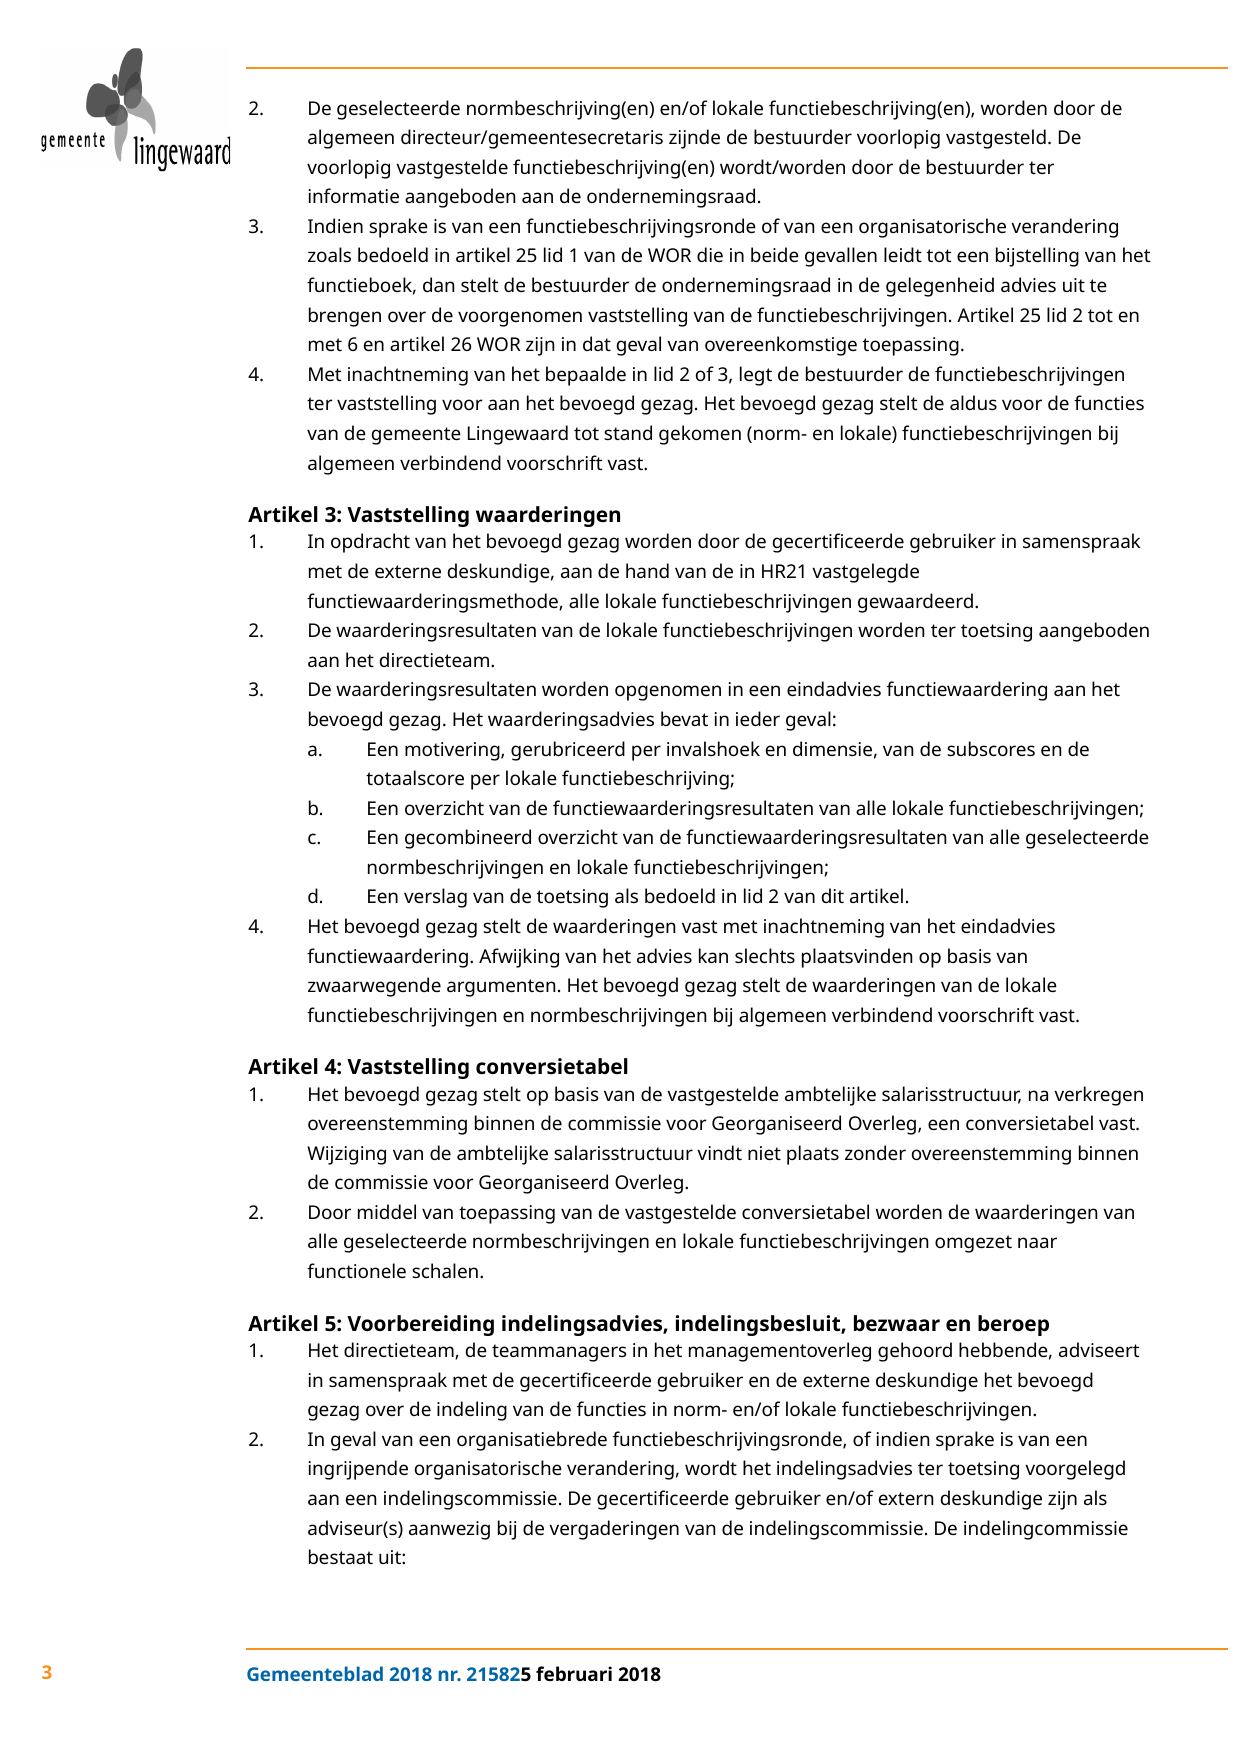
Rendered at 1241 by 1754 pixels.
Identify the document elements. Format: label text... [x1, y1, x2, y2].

list Een overzicht van de functiewaarderingsresultaten van alle lokale functiebeschrijvingen; [307, 795, 1152, 821]
list Een gecombineerd overzicht van de functiewaarderingsresultaten van alle geselecteerde normbeschrijvingen en lokale functiebeschrijvingen; [307, 824, 1152, 880]
list De geselecteerde normbeschrijving(en) en/of lokale functiebeschrijving(en), worden door de algemeen directeur/gemeentesecretaris zijnde de bestuurder voorlopig vastgesteld. De voorlopig vastgestelde functiebeschrijving(en) wordt/worden door de bestuurder ter informatie aangeboden aan de ondernemingsraad. [248, 95, 1152, 209]
list In geval van een organisatiebrede functiebeschrijvingsronde, of indien sprake is van een ingrijpende organisatorische verandering, wordt het indelingsadvies ter toetsing voorgelegd aan een indelingscommissie. De gecertificeerde gebruiker en/of extern deskundige zijn als adviseur(s) aanwezig bij de vergaderingen van de indelingscommissie. De indelingcommissie bestaat uit: [248, 1426, 1152, 1570]
list Door middel van toepassing van de vastgestelde conversietabel worden de waarderingen van alle geselecteerde normbeschrijvingen en lokale functiebeschrijvingen omgezet naar functionele schalen. [248, 1199, 1152, 1284]
list De waarderingsresultaten worden opgenomen in een eindadvies functiewaardering aan het bevoegd gezag. Het waarderingsadvies bevat in ieder geval: [248, 677, 1152, 732]
picture [41, 47, 231, 172]
list Het bevoegd gezag stelt op basis van de vastgestelde ambtelijke salarisstructuur, na verkregen overeenstemming binnen de commissie voor Georganiseerd Overleg, een conversietabel vast. Wijziging van de ambtelijke salarisstructuur vindt niet plaats zonder overeenstemming binnen de commissie voor Georganiseerd Overleg. [248, 1081, 1152, 1195]
list De waarderingsresultaten van de lokale functiebeschrijvingen worden ter toetsing aangeboden aan het directieteam. [248, 617, 1152, 673]
list Met inachtneming van het bepaalde in lid 2 of 3, legt de bestuurder de functiebeschrijvingen ter vaststelling voor aan het bevoegd gezag. Het bevoegd gezag stelt de aldus voor de functies van de gemeente Lingewaard tot stand gekomen (norm- en lokale) functiebeschrijvingen bij algemeen verbindend voorschrift vast. [248, 361, 1152, 476]
text Artikel 5: Voorbereiding indelingsadvies, indelingsbesluit, bezwaar en beroep [248, 1309, 1152, 1337]
text Artikel 3: Vaststelling waarderingen [248, 500, 1152, 529]
list Het directieteam, de teammanagers in het managementoverleg gehoord hebbende, adviseert in samenspraak met de gecertificeerde gebruiker en de externe deskundige het bevoegd gezag over de indeling van de functies in norm- en/of lokale functiebeschrijvingen. [248, 1337, 1152, 1422]
list Het bevoegd gezag stelt de waarderingen vast met inachtneming van het eindadvies functiewaardering. Afwijking van het advies kan slechts plaatsvinden op basis van zwaarwegende argumenten. Het bevoegd gezag stelt de waarderingen van de lokale functiebeschrijvingen en normbeschrijvingen bij algemeen verbindend voorschrift vast. [248, 913, 1152, 1028]
list Een motivering, gerubriceerd per invalshoek en dimensie, van de subscores en de totaalscore per lokale functiebeschrijving; [307, 736, 1152, 791]
list In opdracht van het bevoegd gezag worden door de gecertificeerde gebruiker in samenspraak met de externe deskundige, aan de hand van de in HR21 vastgelegde functiewaarderingsmethode, alle lokale functiebeschrijvingen gewaardeerd. [248, 529, 1152, 613]
text Artikel 4: Vaststelling conversietabel [248, 1052, 1152, 1081]
list Indien sprake is van een functiebeschrijvingsronde of van een organisatorische verandering zoals bedoeld in artikel 25 lid 1 van de WOR die in beide gevallen leidt tot een bijstelling van het functieboek, dan stelt de bestuurder de ondernemingsraad in de gelegenheid advies uit te brengen over de voorgenomen vaststelling van de functiebeschrijvingen. Artikel 25 lid 2 tot en met 6 en artikel 26 WOR zijn in dat geval van overeenkomstige toepassing. [248, 213, 1152, 357]
list Een verslag van de toetsing als bedoeld in lid 2 van dit artikel. [307, 884, 1152, 909]
